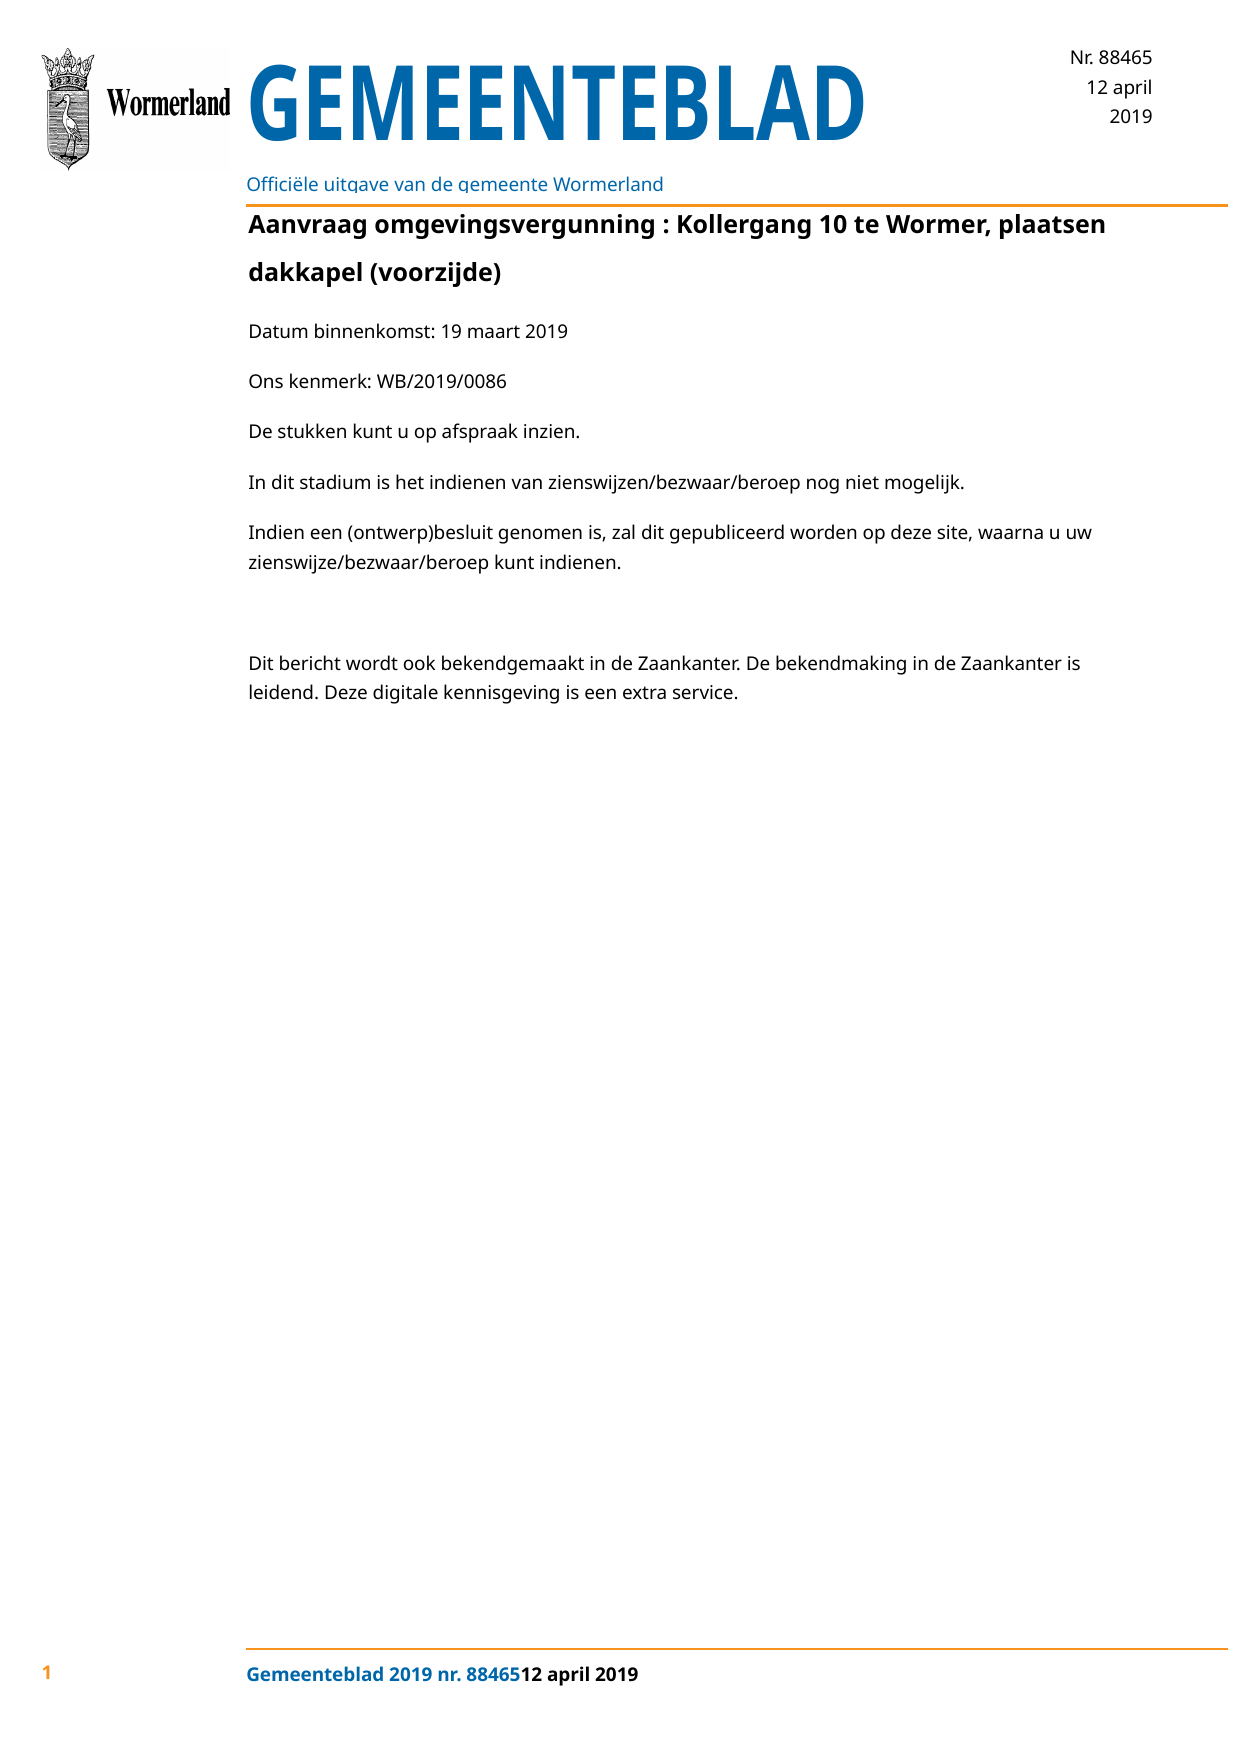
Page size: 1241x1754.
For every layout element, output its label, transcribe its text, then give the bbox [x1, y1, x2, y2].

text Dit bericht wordt ook bekendgemaakt in de Zaankanter. De bekendmaking in de Zaankanter is leidend. Deze digitale kennisgeving is een extra service. [248, 650, 1152, 705]
picture [41, 47, 231, 172]
text In dit stadium is het indienen van zienswijzen/bezwaar/beroep nog niet mogelijk. [248, 469, 1152, 495]
text De stukken kunt u op afspraak inzien. [248, 419, 1152, 444]
text Aanvraag omgevingsvergunning : Kollergang 10 te Wormer, plaatsen dakkapel (voorzijde) [248, 207, 1152, 288]
text Datum binnenkomst: 19 maart 2019 [248, 318, 1152, 344]
text Indien een (ontwerp)besluit genomen is, zal dit gepubliceerd worden op deze site, waarna u uw zienswijze/bezwaar/beroep kunt indienen. [248, 519, 1152, 575]
text Ons kenmerk: WB/2019/0086 [248, 368, 1152, 394]
